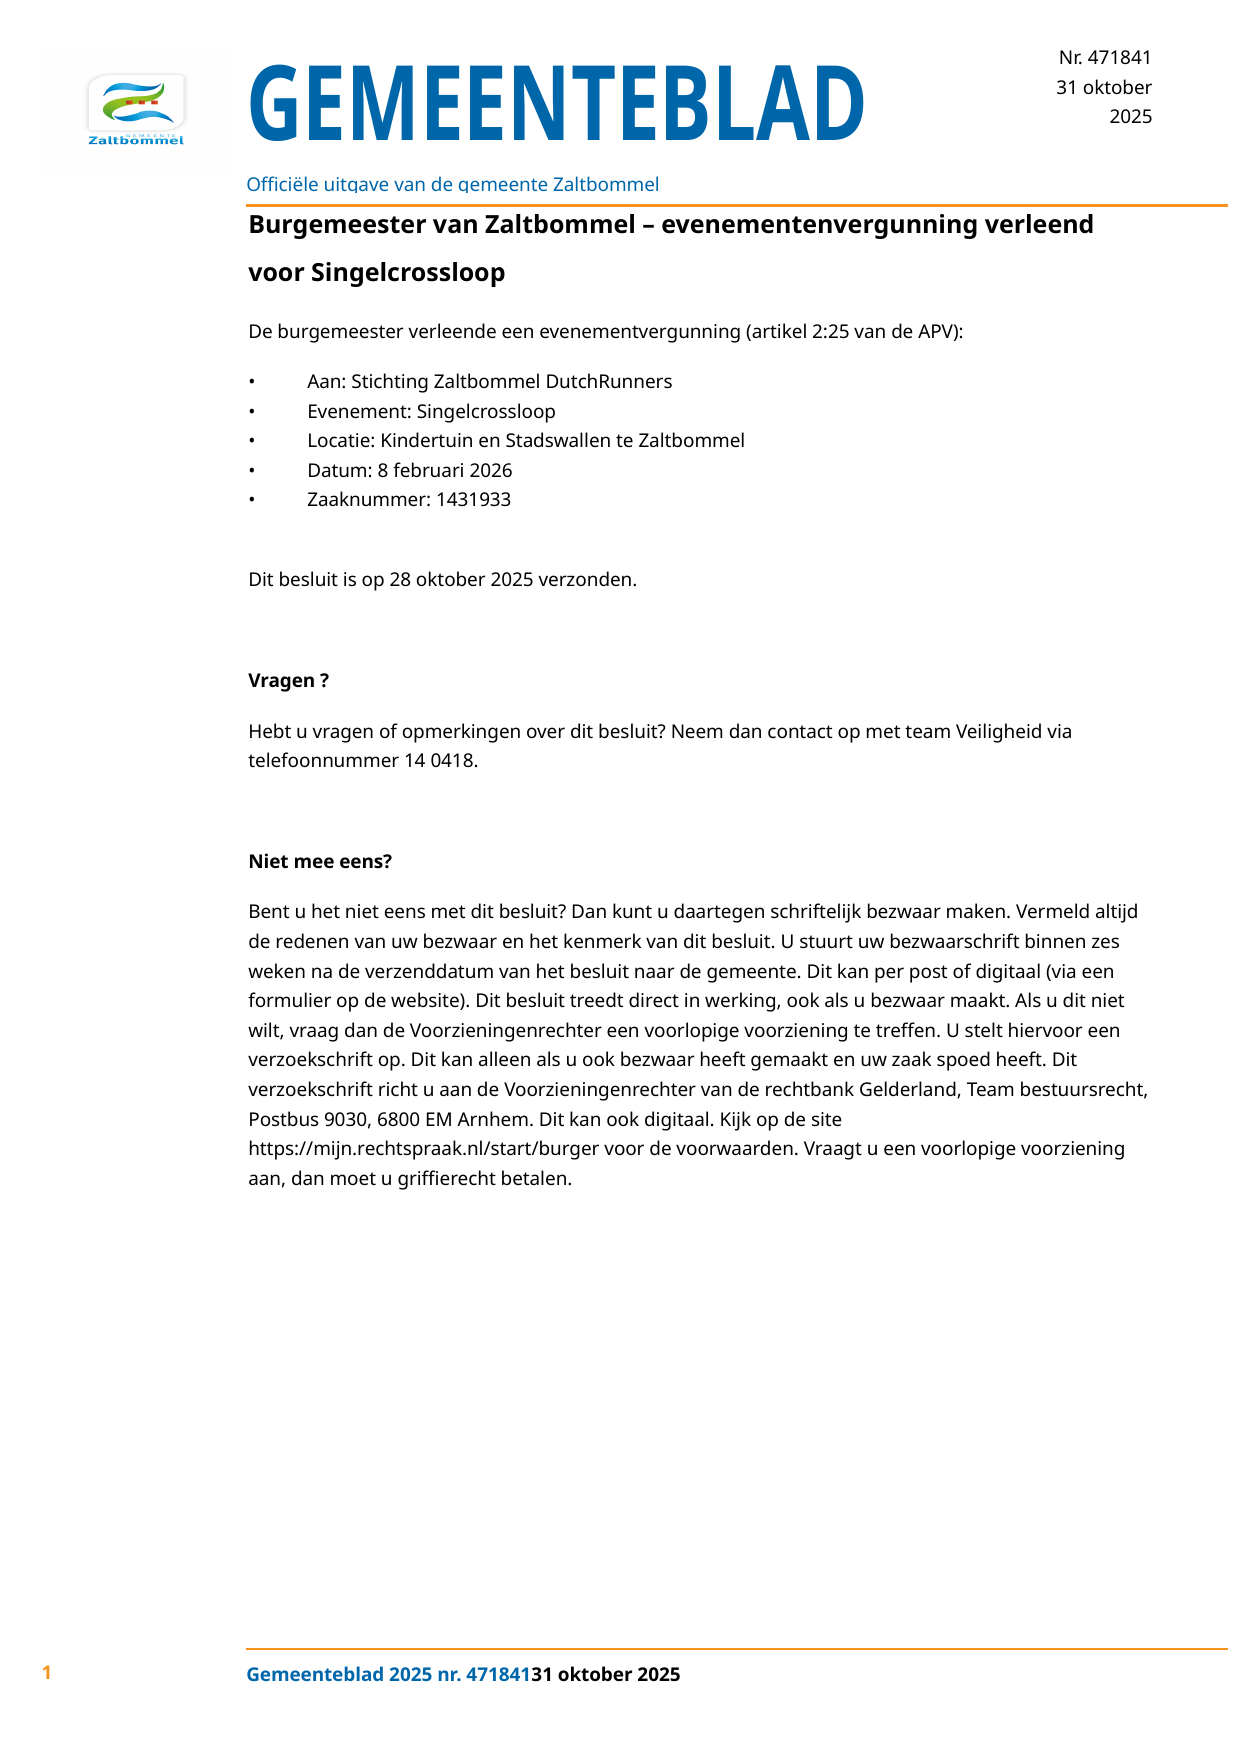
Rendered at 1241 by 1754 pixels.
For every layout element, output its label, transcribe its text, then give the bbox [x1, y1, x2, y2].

text Hebt u vragen of opmerkingen over dit besluit? Neem dan contact op met team Veiligheid via telefoonnummer 14 0418. [248, 718, 1152, 773]
list Locatie: Kindertuin en Stadswallen te Zaltbommel [248, 427, 1152, 453]
list Aan: Stichting Zaltbommel DutchRunners [248, 368, 1152, 394]
list Datum: 8 februari 2026 [248, 457, 1152, 483]
picture [41, 47, 231, 172]
text De burgemeester verleende een evenementvergunning (artikel 2:25 van de APV): [248, 318, 1152, 344]
list Zaaknummer: 1431933 [248, 487, 1152, 512]
text Burgemeester van Zaltbommel – evenementenvergunning verleend voor Singelcrossloop [248, 207, 1152, 288]
text Bent u het niet eens met dit besluit? Dan kunt u daartegen schriftelijk bezwaar maken. Vermeld altijd de redenen van uw bezwaar en het kenmerk van dit besluit. U stuurt uw bezwaarschrift binnen zes weken na de verzenddatum van het besluit naar de gemeente. Dit kan per post of digitaal (via een formulier op de website). Dit besluit treedt direct in werking, ook als u bezwaar maakt. Als u dit niet wilt, vraag dan de Voorzieningenrechter een voorlopige voorziening te treffen. U stelt hiervoor een verzoekschrift op. Dit kan alleen als u ook bezwaar heeft gemaakt en uw zaak spoed heeft. Dit verzoekschrift richt u aan de Voorzieningenrechter van de rechtbank Gelderland, Team bestuursrecht, Postbus 9030, 6800 EM Arnhem. Dit kan ook digitaal. Kijk op de site https://mijn.rechtspraak.nl/start/burger voor de voorwaarden. Vraagt u een voorlopige voorziening aan, dan moet u griffierecht betalen. [248, 899, 1152, 1191]
text Dit besluit is op 28 oktober 2025 verzonden. [248, 567, 1152, 592]
list Evenement: Singelcrossloop [248, 398, 1152, 424]
text Niet mee eens? [248, 848, 1152, 874]
text Vragen ? [248, 667, 1152, 693]
